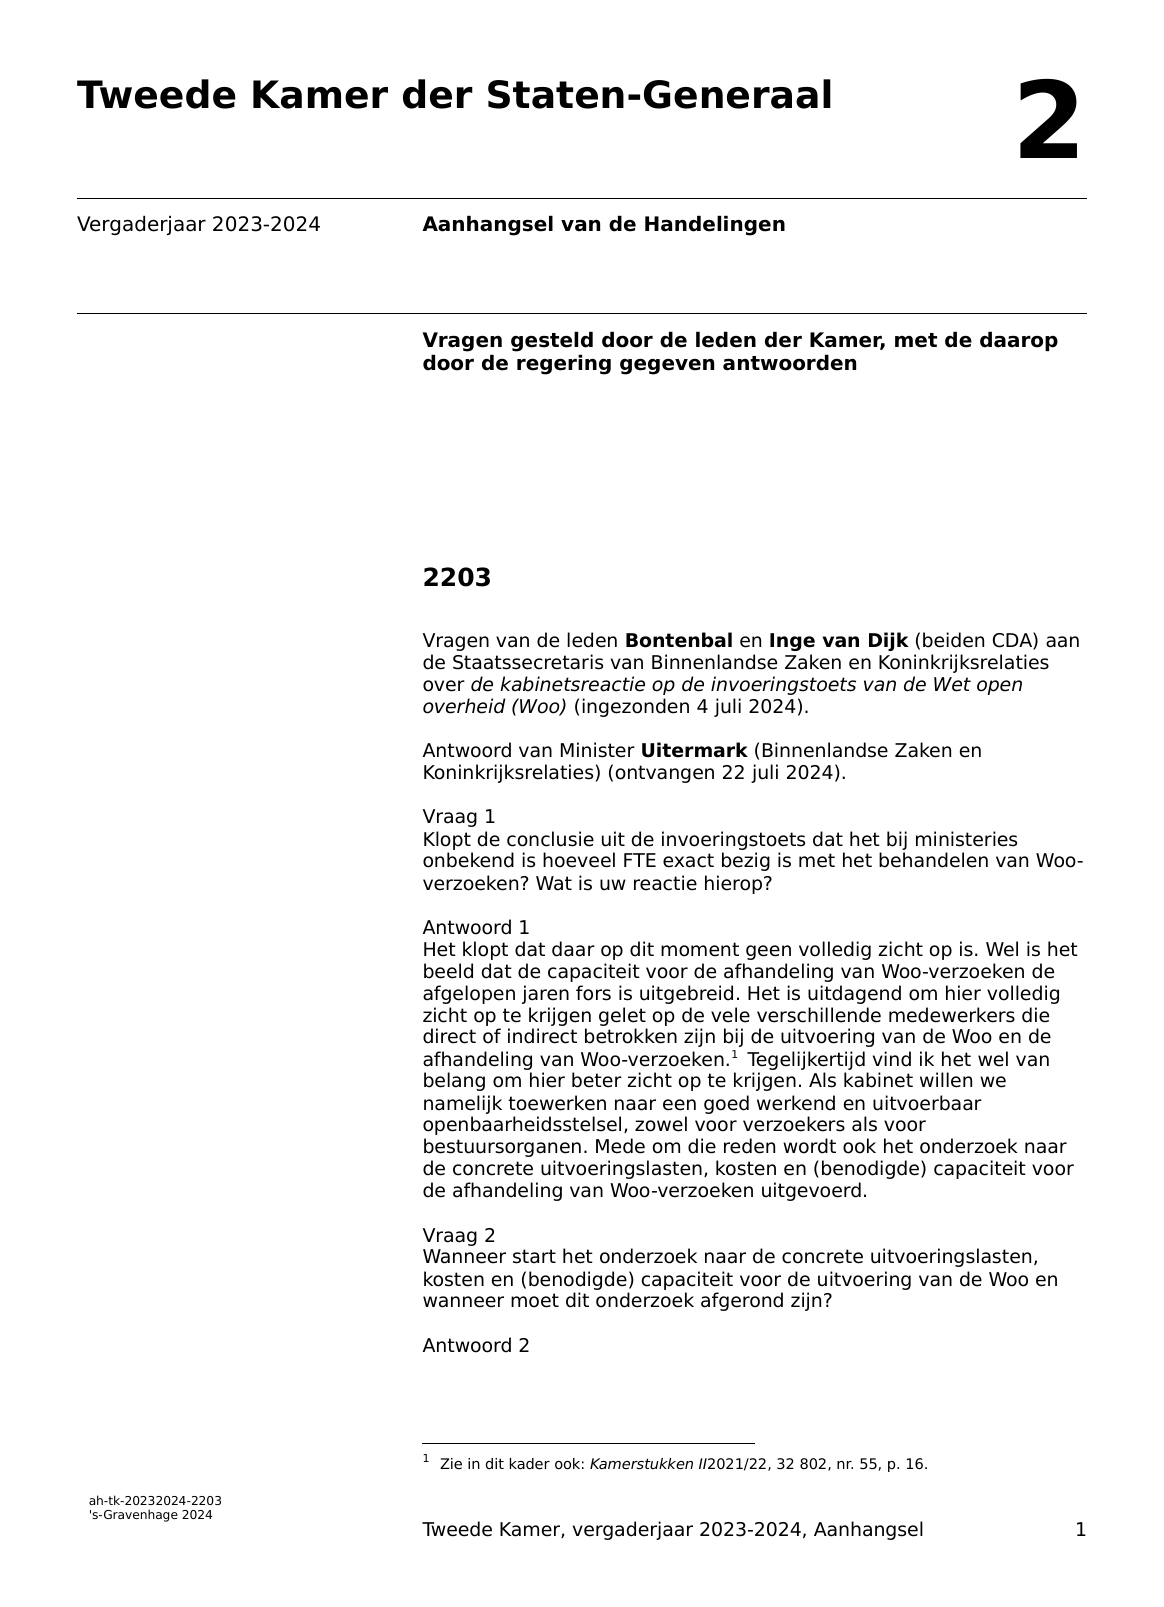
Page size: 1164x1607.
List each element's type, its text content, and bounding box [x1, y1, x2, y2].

text Antwoord 2 [422, 1334, 1087, 1357]
text Vraag 2 [422, 1224, 1087, 1246]
text Zie in dit kader ook: Kamerstukken II2021/22, 32 802, nr. 55, p. 16. [422, 1452, 1087, 1474]
text 's-Gravenhage 2024 [88, 1508, 323, 1522]
text Antwoord van Minister Uitermark (Binnenlandse Zaken en Koninkrijksrelaties) (ontvangen 22 juli 2024). [422, 740, 1087, 784]
text Wanneer start het onderzoek naar de concrete uitvoeringslasten, kosten en (benodigde) capaciteit voor de uitvoering van de Woo en wanneer moet dit onderzoek afgerond zijn? [422, 1246, 1087, 1312]
text Het klopt dat daar op dit moment geen volledig zicht op is. Wel is het beeld dat de capaciteit voor de afhandeling van Woo-verzoeken de afgelopen jaren fors is uitgebreid. Het is uitdagend om hier volledig zicht op te krijgen gelet op de vele verschillende medewerkers die direct of indirect betrokken zijn bij de uitvoering van de Woo en de afhandeling van Woo-verzoeken. Tegelijkertijd vind ik het wel van belang om hier beter zicht op te krijgen. Als kabinet willen we namelijk toewerken naar een goed werkend en uitvoerbaar openbaarheidsstelsel, zowel voor verzoekers als voor bestuursorganen. Mede om die reden wordt ook het onderzoek naar de concrete uitvoeringslasten, kosten en (benodigde) capaciteit voor de afhandeling van Woo-verzoeken uitgevoerd. [422, 938, 1087, 1202]
table_header 2 [886, 59, 1087, 198]
table_header Tweede Kamer der Staten-Generaal [77, 59, 886, 198]
text 2203 [422, 563, 1087, 592]
text Vragen van de leden Bontenbal en Inge van Dijk (beiden CDA) aan de Staatssecretaris van Binnenlandse Zaken en Koninkrijksrelaties over de kabinetsreactie op de invoeringstoets van de Wet open overheid (Woo) (ingezonden 4 juli 2024). [422, 630, 1087, 718]
text ah-tk-20232024-2203 [88, 1494, 323, 1508]
text Antwoord 1 [422, 917, 1087, 938]
text Klopt de conclusie uit de invoeringstoets dat het bij ministeries onbekend is hoeveel FTE exact bezig is met het behandelen van Woo-verzoeken? Wat is uw reactie hierop? [422, 828, 1087, 894]
table_cell Vergaderjaar 2023-2024 [77, 199, 422, 313]
table_cell Vragen gesteld door de leden der Kamer, met de daarop door de regering gegeven antwoorden [422, 314, 1087, 375]
table_cell Aanhangsel van de Handelingen [422, 199, 1087, 313]
text Vraag 1 [422, 806, 1087, 828]
table_cell [77, 314, 422, 375]
